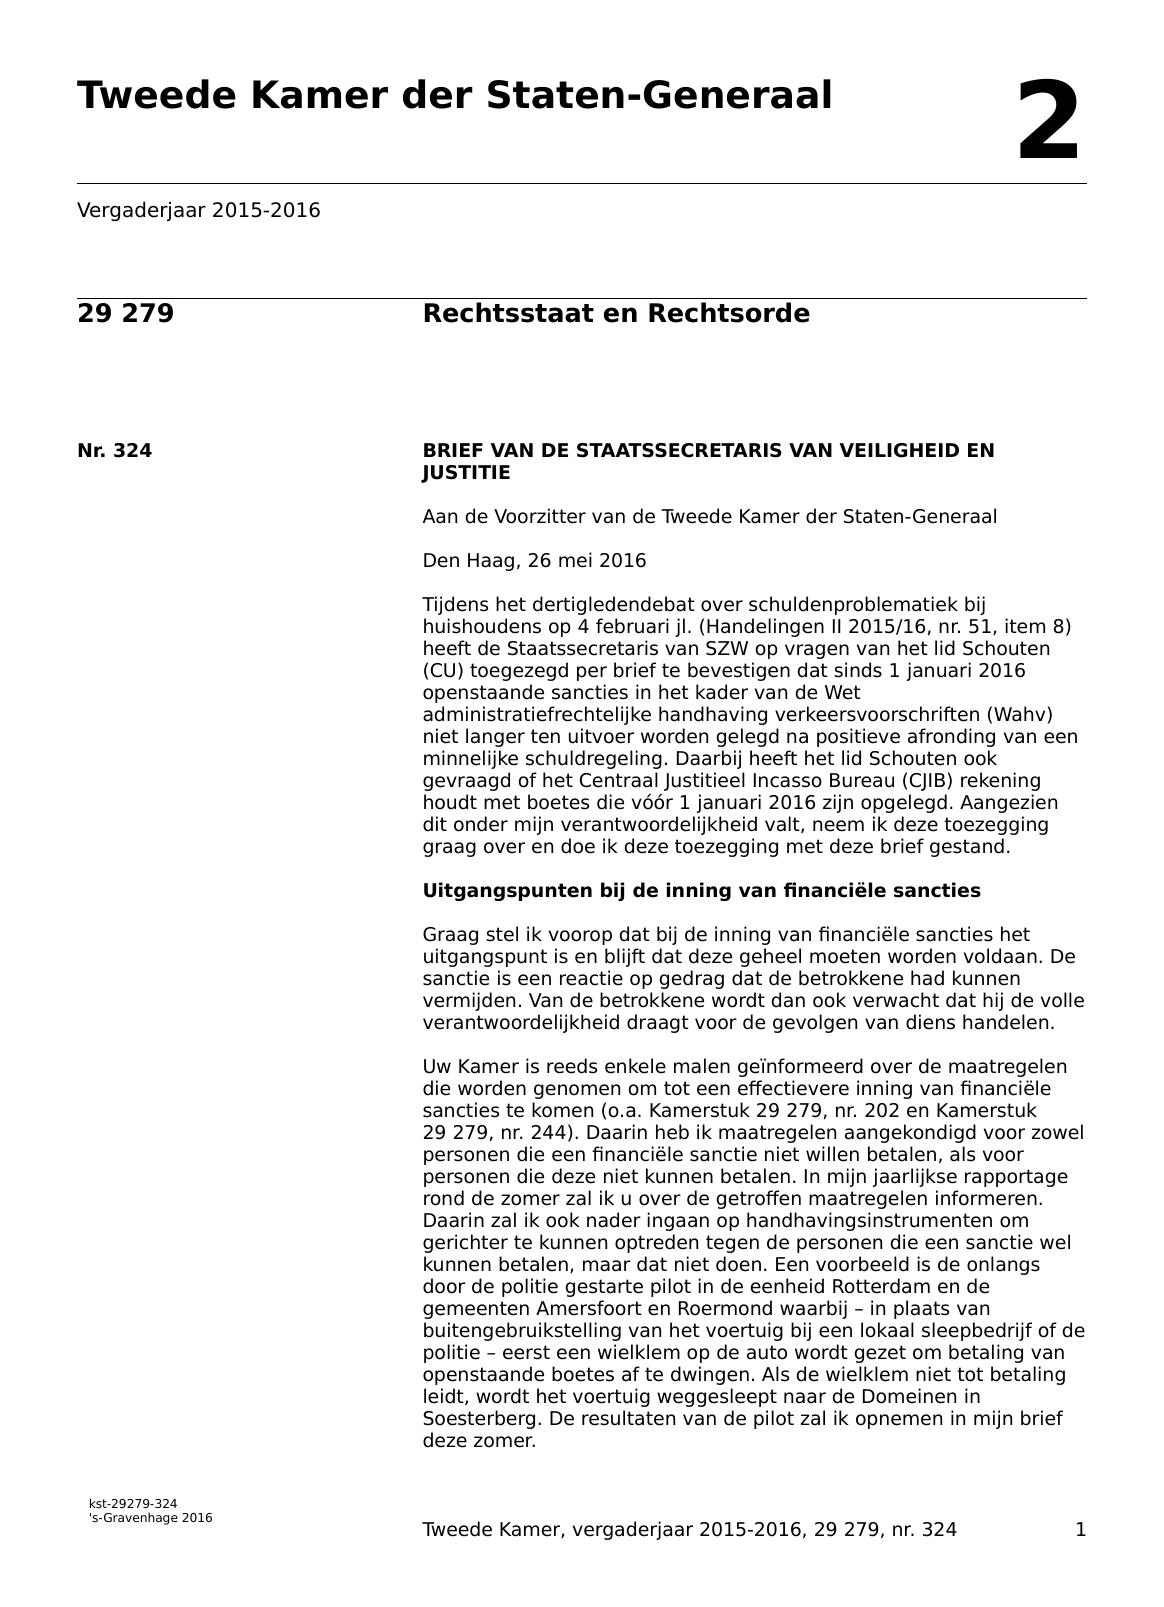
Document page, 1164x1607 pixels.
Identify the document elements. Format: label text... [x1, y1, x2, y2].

text Aan de Voorzitter van de Tweede Kamer der Staten-Generaal [422, 506, 1087, 528]
subtitle Uitgangspunten bij de inning van financiële sancties [422, 880, 1087, 902]
text kst-29279-324 [88, 1497, 323, 1511]
subtitle 29 279 Rechtsstaat en Rechtsorde [77, 299, 1087, 329]
text Tijdens het dertigledendebat over schuldenproblematiek bij huishoudens op 4 februari jl. (Handelingen II 2015/16, nr. 51, item 8) heeft de Staatssecretaris van SZW op vragen van het lid Schouten (CU) toegezegd per brief te bevestigen dat sinds 1 januari 2016 openstaande sancties in het kader van de Wet administratiefrechtelijke handhaving verkeersvoorschriften (Wahv) niet langer ten uitvoer worden gelegd na positieve afronding van een minnelijke schuldregeling. Daarbij heeft het lid Schouten ook gevraagd of het Centraal Justitieel Incasso Bureau (CJIB) rekening houdt met boetes die vóór 1 januari 2016 zijn opgelegd. Aangezien dit onder mijn verantwoordelijkheid valt, neem ik deze toezegging graag over en doe ik deze toezegging met deze brief gestand. [422, 594, 1087, 858]
table_header 2 [886, 59, 1087, 183]
table_header Tweede Kamer der Staten-Generaal [77, 59, 886, 183]
text 's-Gravenhage 2016 [88, 1511, 323, 1525]
text Graag stel ik voorop dat bij de inning van financiële sancties het uitgangspunt is en blijft dat deze geheel moeten worden voldaan. De sanctie is een reactie op gedrag dat de betrokkene had kunnen vermijden. Van de betrokkene wordt dan ook verwacht dat hij de volle verantwoordelijkheid draagt voor de gevolgen van diens handelen. [422, 924, 1087, 1034]
table_cell Vergaderjaar 2015-2016 [77, 184, 1087, 298]
subtitle Nr. 324 BRIEF VAN DE STAATSSECRETARIS VAN VEILIGHEID EN JUSTITIE [77, 440, 1087, 484]
text Uw Kamer is reeds enkele malen geïnformeerd over de maatregelen die worden genomen om tot een effectievere inning van financiële sancties te komen (o.a. Kamerstuk 29 279, nr. 202 en Kamerstuk 29 279, nr. 244). Daarin heb ik maatregelen aangekondigd voor zowel personen die een financiële sanctie niet willen betalen, als voor personen die deze niet kunnen betalen. In mijn jaarlijkse rapportage rond de zomer zal ik u over de getroffen maatregelen informeren. Daarin zal ik ook nader ingaan op handhavingsinstrumenten om gerichter te kunnen optreden tegen de personen die een sanctie wel kunnen betalen, maar dat niet doen. Een voorbeeld is de onlangs door de politie gestarte pilot in de eenheid Rotterdam en de gemeenten Amersfoort en Roermond waarbij – in plaats van buitengebruikstelling van het voertuig bij een lokaal sleepbedrijf of de politie – eerst een wielklem op de auto wordt gezet om betaling van openstaande boetes af te dwingen. Als de wielklem niet tot betaling leidt, wordt het voertuig weggesleept naar de Domeinen in Soesterberg. De resultaten van de pilot zal ik opnemen in mijn brief deze zomer. [422, 1056, 1087, 1452]
text Den Haag, 26 mei 2016 [422, 550, 1087, 572]
